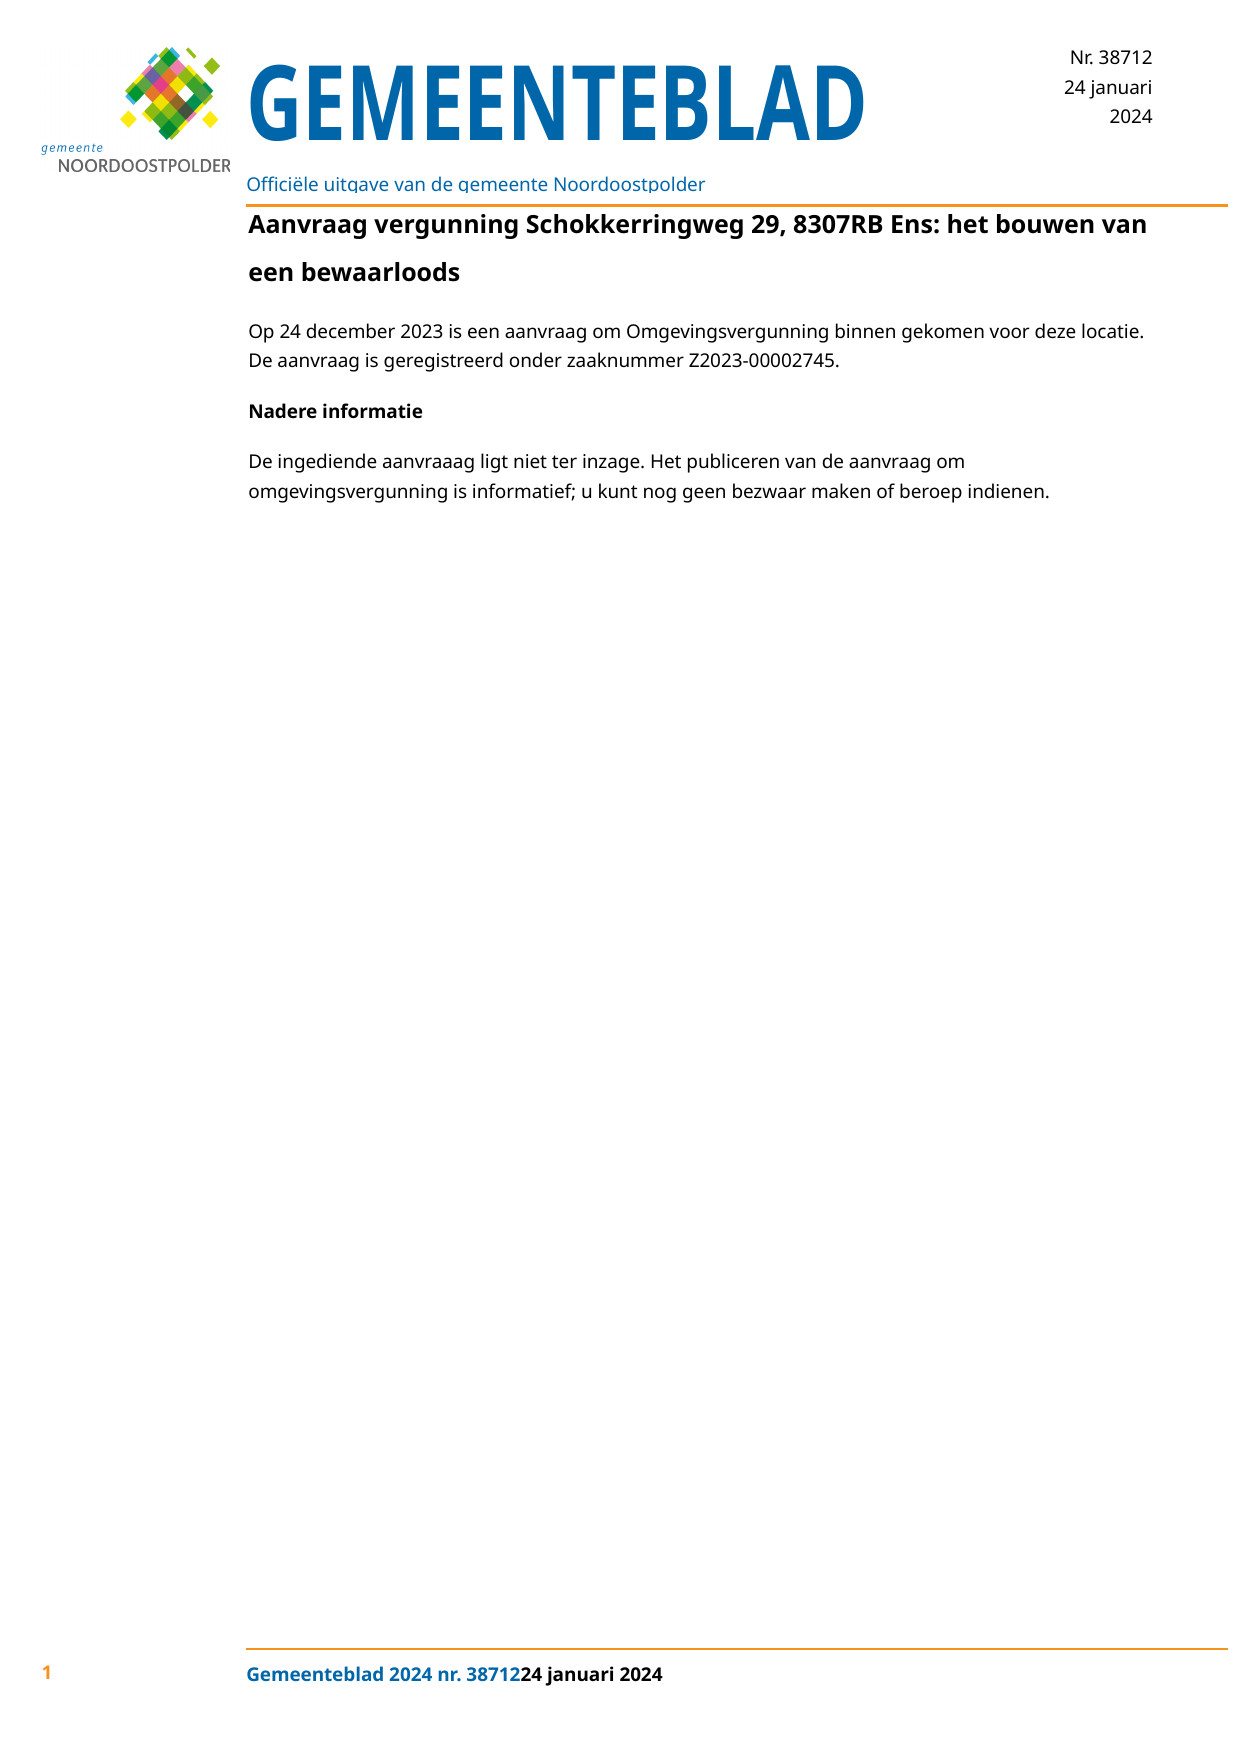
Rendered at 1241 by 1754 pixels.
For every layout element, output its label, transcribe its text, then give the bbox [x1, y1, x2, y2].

text Aanvraag vergunning Schokkerringweg 29, 8307RB Ens: het bouwen van een bewaarloods [248, 207, 1152, 288]
picture [41, 47, 231, 172]
text Nadere informatie [248, 398, 1152, 424]
text De ingediende aanvraaag ligt niet ter inzage. Het publiceren van de aanvraag om omgevingsvergunning is informatief; u kunt nog geen bezwaar maken of beroep indienen. [248, 448, 1152, 504]
text Op 24 december 2023 is een aanvraag om Omgevingsvergunning binnen gekomen voor deze locatie. De aanvraag is geregistreerd onder zaaknummer Z2023-00002745. [248, 318, 1152, 373]
